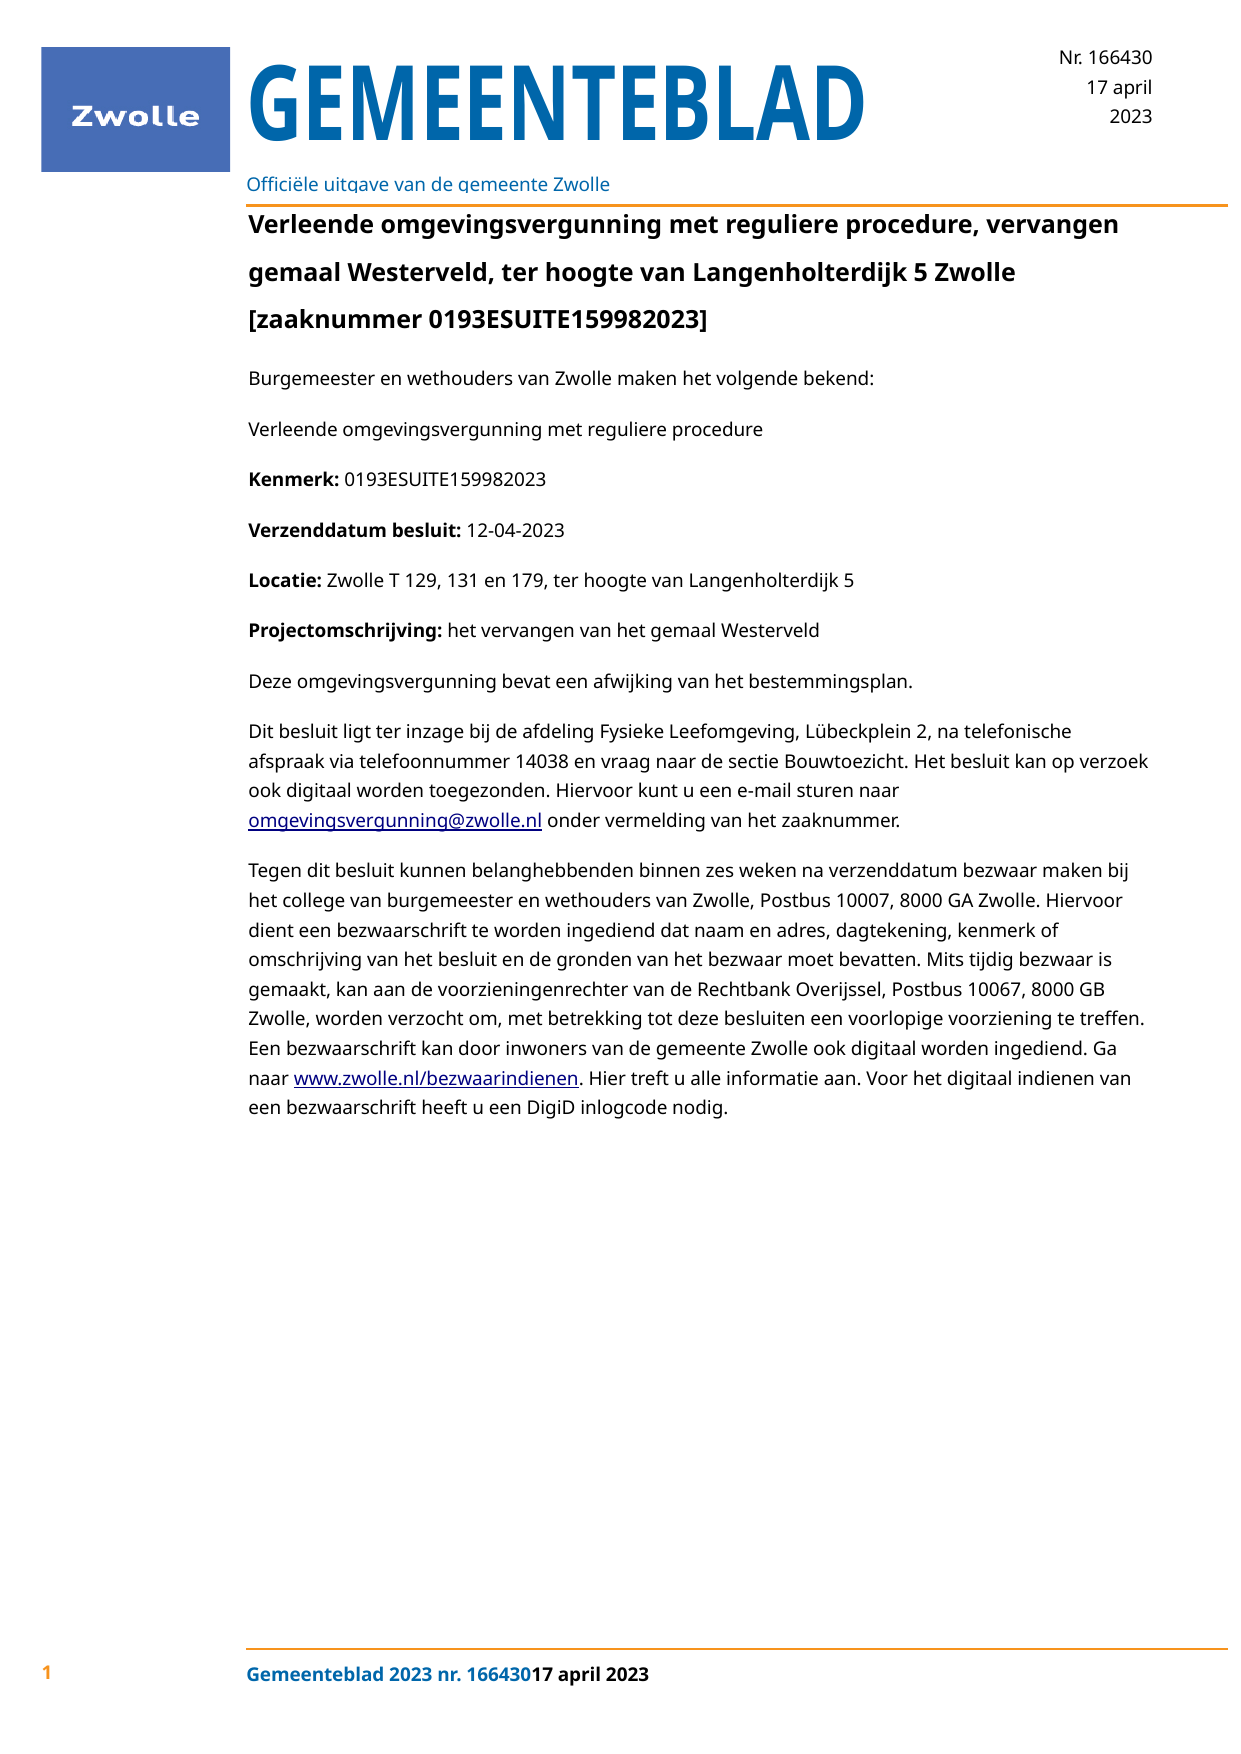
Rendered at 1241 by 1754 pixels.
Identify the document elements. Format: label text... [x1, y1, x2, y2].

text Locatie: Zwolle T 129, 131 en 179, ter hoogte van Langenholterdijk 5 [248, 567, 1152, 593]
picture [41, 47, 231, 172]
text Verleende omgevingsvergunning met reguliere procedure, vervangen gemaal Westerveld, ter hoogte van Langenholterdijk 5 Zwolle [zaaknummer 0193ESUITE159982023] [248, 207, 1152, 336]
text Projectomschrijving: het vervangen van het gemaal Westerveld [248, 618, 1152, 643]
text Kenmerk: 0193ESUITE159982023 [248, 466, 1152, 492]
text Dit besluit ligt ter inzage bij de afdeling Fysieke Leefomgeving, Lübeckplein 2, na telefonische afspraak via telefoonnummer 14038 en vraag naar de sectie Bouwtoezicht. Het besluit kan op verzoek ook digitaal worden toegezonden. Hiervoor kunt u een e-mail sturen naar omgevingsvergunning@zwolle.nl onder vermelding van het zaaknummer. [248, 718, 1152, 833]
text Tegen dit besluit kunnen belanghebbenden binnen zes weken na verzenddatum bezwaar maken bij het college van burgemeester en wethouders van Zwolle, Postbus 10007, 8000 GA Zwolle. Hiervoor dient een bezwaarschrift te worden ingediend dat naam en adres, dagtekening, kenmerk of omschrijving van het besluit en de gronden van het bezwaar moet bevatten. Mits tijdig bezwaar is gemaakt, kan aan de voorzieningenrechter van de Rechtbank Overijssel, Postbus 10067, 8000 GB Zwolle, worden verzocht om, met betrekking tot deze besluiten een voorlopige voorziening te treffen. Een bezwaarschrift kan door inwoners van de gemeente Zwolle ook digitaal worden ingediend. Ga naar www.zwolle.nl/bezwaarindienen. Hier treft u alle informatie aan. Voor het digitaal indienen van een bezwaarschrift heeft u een DigiD inlogcode nodig. [248, 858, 1152, 1120]
text Deze omgevingsvergunning bevat een afwijking van het bestemmingsplan. [248, 668, 1152, 694]
text Burgemeester en wethouders van Zwolle maken het volgende bekend: [248, 366, 1152, 391]
text Verzenddatum besluit: 12-04-2023 [248, 517, 1152, 542]
text Verleende omgevingsvergunning met reguliere procedure [248, 416, 1152, 442]
